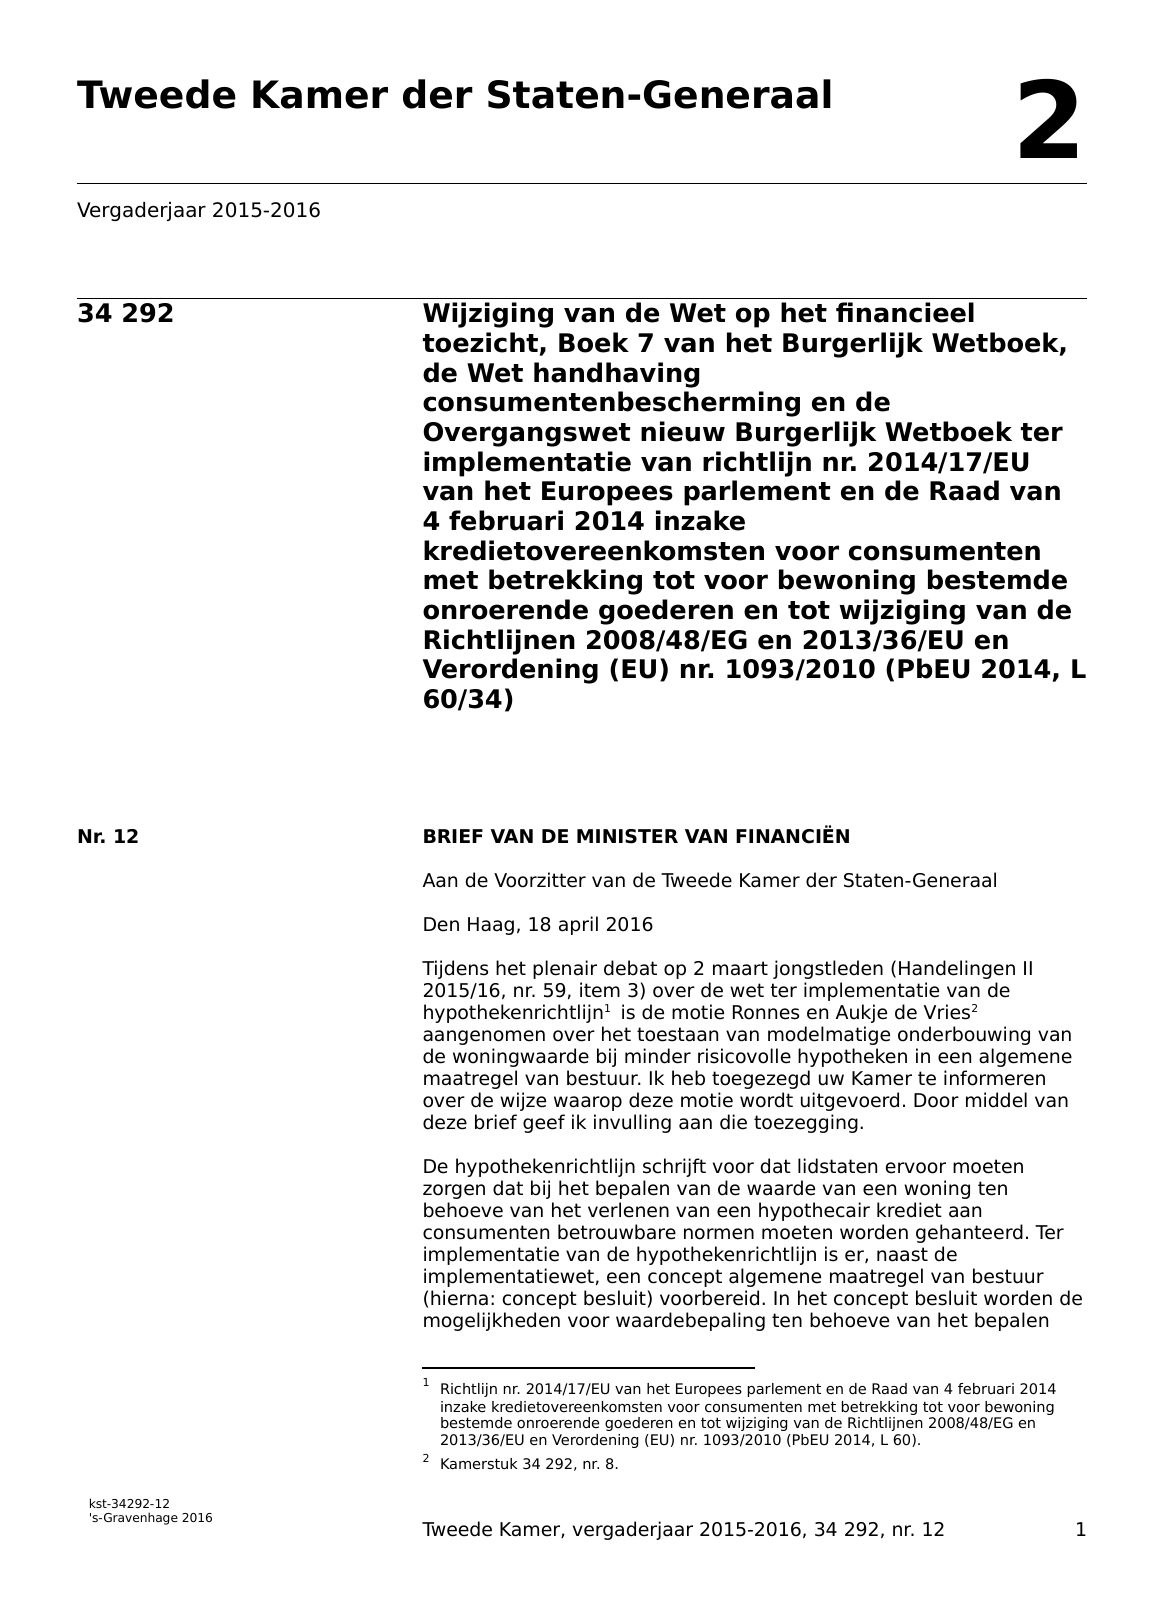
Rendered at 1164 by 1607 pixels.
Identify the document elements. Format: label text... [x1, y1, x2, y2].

subtitle 34 292 Wijziging van de Wet op het financieel toezicht, Boek 7 van het Burgerlijk Wetboek, de Wet handhaving consumentenbescherming en de Overgangswet nieuw Burgerlijk Wetboek ter implementatie van richtlijn nr. 2014/17/EU van het Europees parlement en de Raad van 4 februari 2014 inzake kredietovereenkomsten voor consumenten met betrekking tot voor bewoning bestemde onroerende goederen en tot wijziging van de Richtlijnen 2008/48/EG en 2013/36/EU en Verordening (EU) nr. 1093/2010 (PbEU 2014, L 60/34) [77, 299, 1087, 714]
text kst-34292-12 [88, 1497, 323, 1511]
text Kamerstuk 34 292, nr. 8. [422, 1452, 1087, 1474]
text 's-Gravenhage 2016 [88, 1511, 323, 1525]
text Aan de Voorzitter van de Tweede Kamer der Staten-Generaal [422, 870, 1087, 892]
text Richtlijn nr. 2014/17/EU van het Europees parlement en de Raad van 4 februari 2014 inzake kredietovereenkomsten voor consumenten met betrekking tot voor bewoning bestemde onroerende goederen en tot wijziging van de Richtlijnen 2008/48/EG en 2013/36/EU en Verordening (EU) nr. 1093/2010 (PbEU 2014, L 60). [422, 1377, 1087, 1449]
table_cell Vergaderjaar 2015-2016 [77, 184, 1087, 298]
text Den Haag, 18 april 2016 [422, 914, 1087, 936]
subtitle Nr. 12 BRIEF VAN DE MINISTER VAN FINANCIËN [77, 826, 1087, 848]
text De hypothekenrichtlijn schrijft voor dat lidstaten ervoor moeten zorgen dat bij het bepalen van de waarde van een woning ten behoeve van het verlenen van een hypothecair krediet aan consumenten betrouwbare normen moeten worden gehanteerd. Ter implementatie van de hypothekenrichtlijn is er, naast de implementatiewet, een concept algemene maatregel van bestuur (hierna: concept besluit) voorbereid. In het concept besluit worden de mogelijkheden voor waardebepaling ten behoeve van het bepalen [422, 1156, 1087, 1332]
table_header Tweede Kamer der Staten-Generaal [77, 59, 886, 183]
text Tijdens het plenair debat op 2 maart jongstleden (Handelingen II 2015/16, nr. 59, item 3) over de wet ter implementatie van de hypothekenrichtlijn is de motie Ronnes en Aukje de Vries aangenomen over het toestaan van modelmatige onderbouwing van de woningwaarde bij minder risicovolle hypotheken in een algemene maatregel van bestuur. Ik heb toegezegd uw Kamer te informeren over de wijze waarop deze motie wordt uitgevoerd. Door middel van deze brief geef ik invulling aan die toezegging. [422, 958, 1087, 1134]
table_header 2 [886, 59, 1087, 183]
